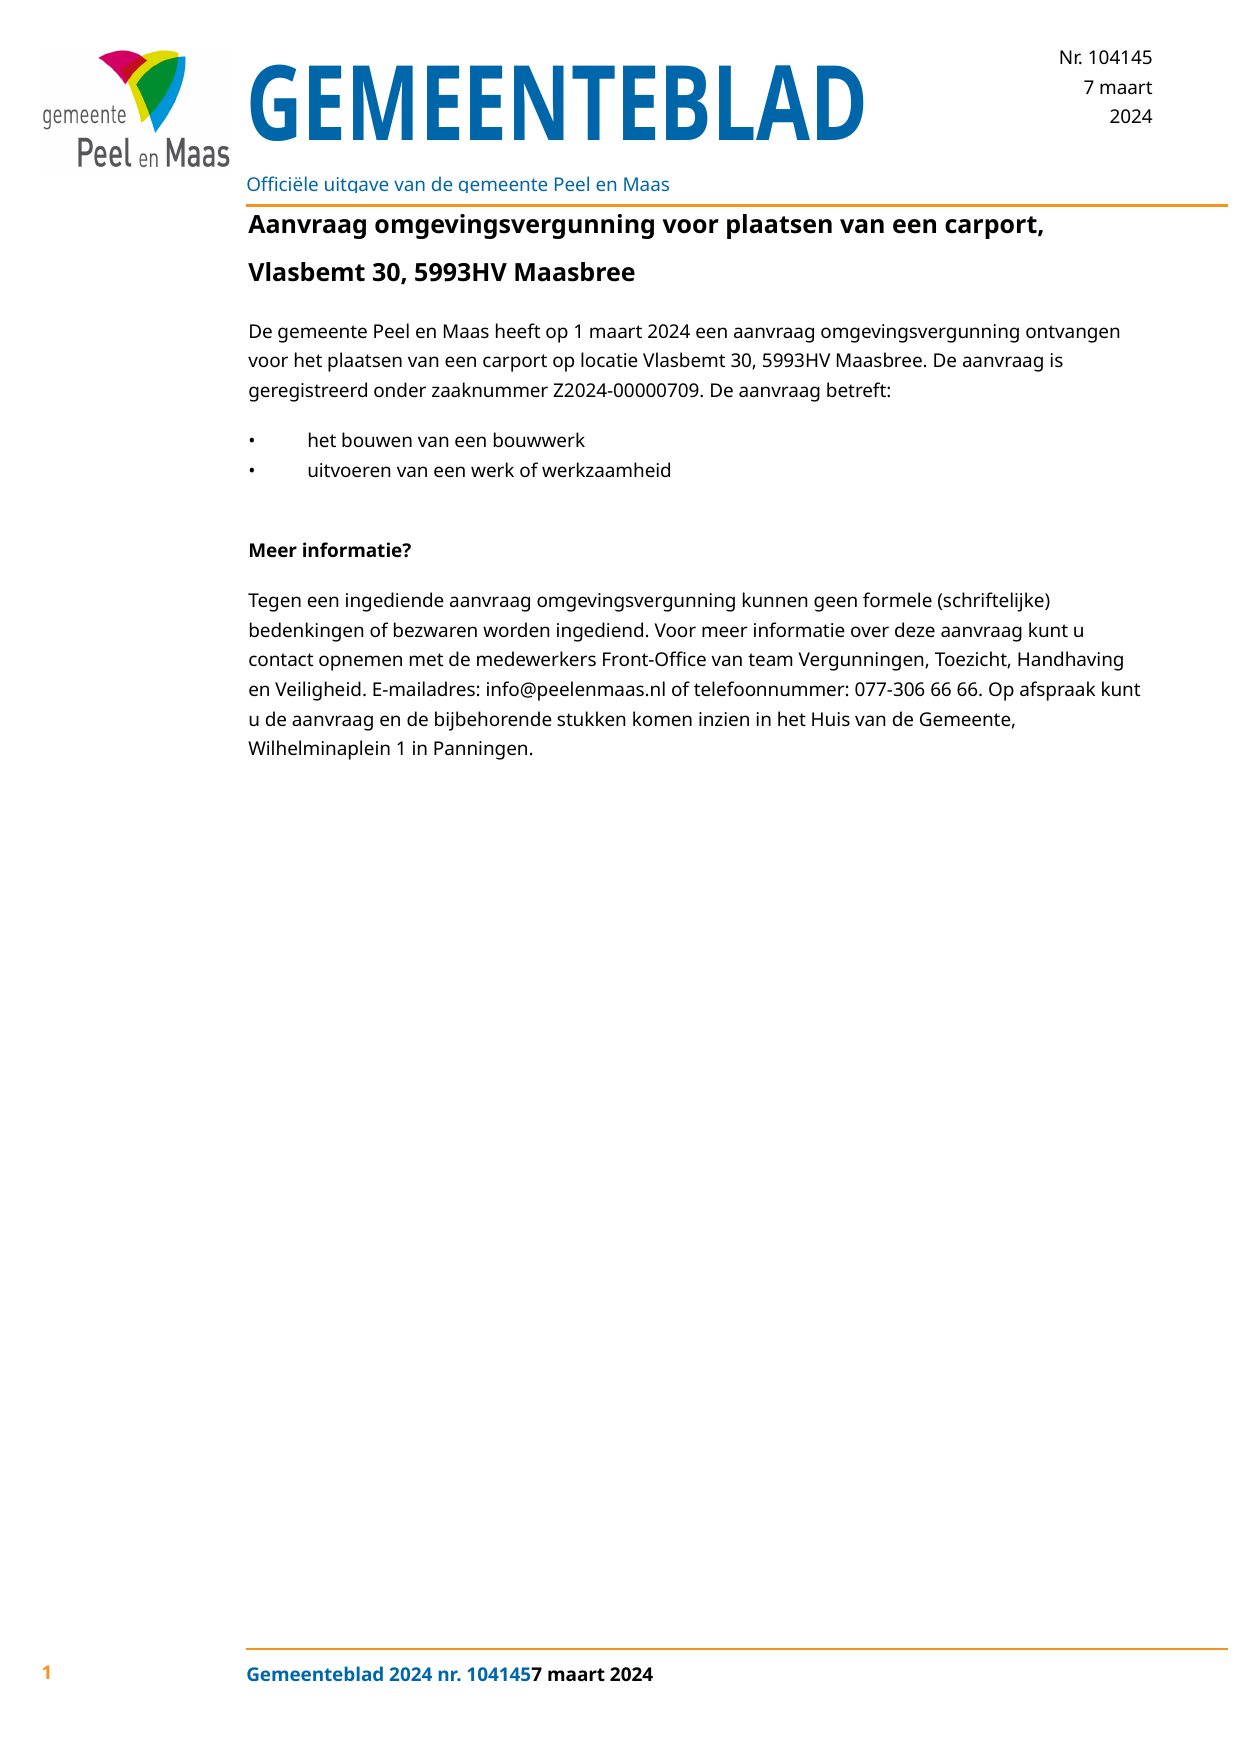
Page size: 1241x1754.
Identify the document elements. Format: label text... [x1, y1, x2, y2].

text De gemeente Peel en Maas heeft op 1 maart 2024 een aanvraag omgevingsvergunning ontvangen voor het plaatsen van een carport op locatie Vlasbemt 30, 5993HV Maasbree. De aanvraag is geregistreerd onder zaaknummer Z2024-00000709. De aanvraag betreft: [248, 318, 1152, 403]
list het bouwen van een bouwwerk [248, 427, 1152, 453]
list uitvoeren van een werk of werkzaamheid [248, 457, 1152, 483]
text Meer informatie? [248, 537, 1152, 563]
text Tegen een ingediende aanvraag omgevingsvergunning kunnen geen formele (schriftelijke) bedenkingen of bezwaren worden ingediend. Voor meer informatie over deze aanvraag kunt u contact opnemen met de medewerkers Front-Office van team Vergunningen, Toezicht, Handhaving en Veiligheid. E-mailadres: info@peelenmaas.nl of telefoonnummer: 077-306 66 66. Op afspraak kunt u de aanvraag en de bijbehorende stukken komen inzien in het Huis van de Gemeente, Wilhelminaplein 1 in Panningen. [248, 587, 1152, 761]
text Aanvraag omgevingsvergunning voor plaatsen van een carport, Vlasbemt 30, 5993HV Maasbree [248, 207, 1152, 288]
picture [41, 47, 231, 172]
